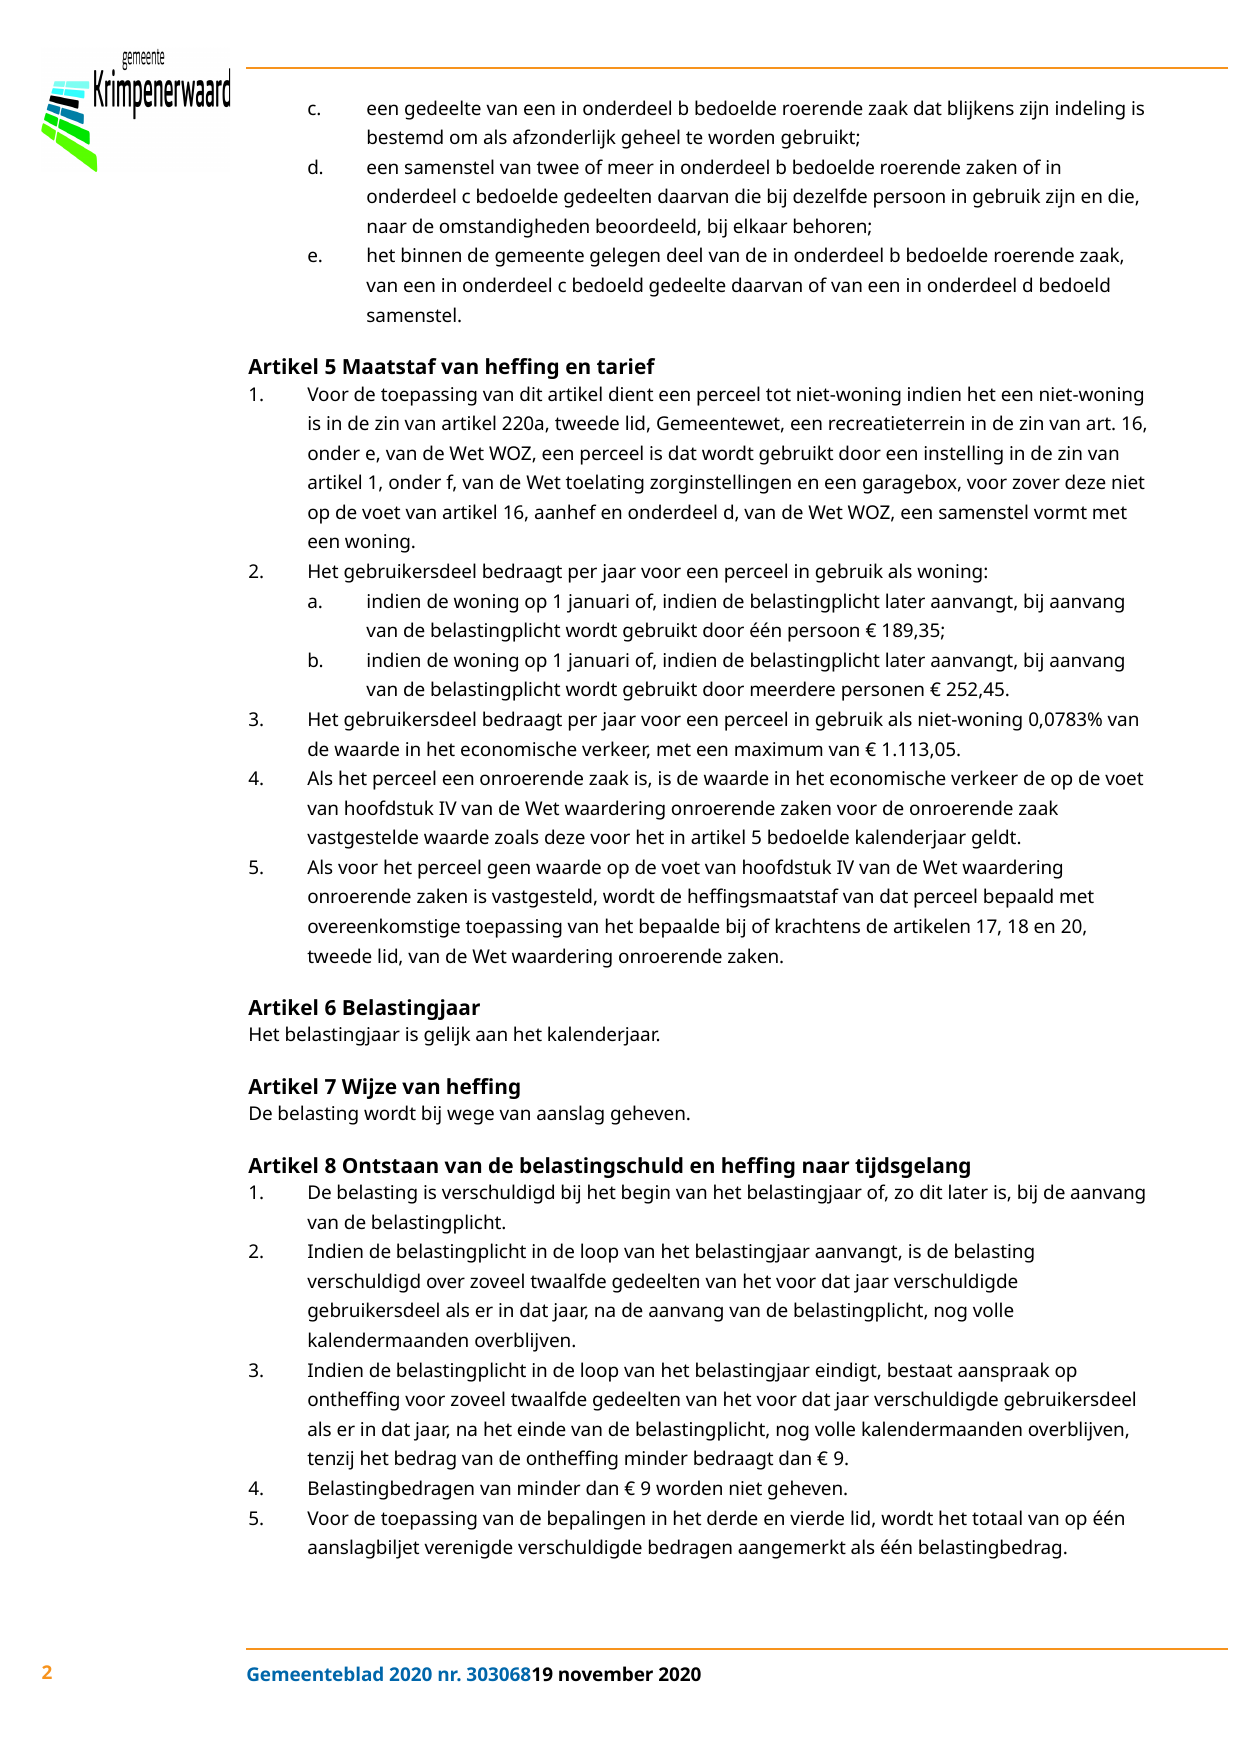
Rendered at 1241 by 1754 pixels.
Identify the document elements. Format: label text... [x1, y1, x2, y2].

list De belasting is verschuldigd bij het begin van het belastingjaar of, zo dit later is, bij de aanvang van de belastingplicht. [248, 1179, 1152, 1235]
list Als voor het perceel geen waarde op de voet van hoofdstuk IV van de Wet waardering onroerende zaken is vastgesteld, wordt de heffingsmaatstaf van dat perceel bepaald met overeenkomstige toepassing van het bepaalde bij of krachtens de artikelen 17, 18 en 20, tweede lid, van de Wet waardering onroerende zaken. [248, 854, 1152, 968]
list Het gebruikersdeel bedraagt per jaar voor een perceel in gebruik als woning: [248, 558, 1152, 584]
list Voor de toepassing van de bepalingen in het derde en vierde lid, wordt het totaal van op één aanslagbiljet verenigde verschuldigde bedragen aangemerkt als één belastingbedrag. [248, 1505, 1152, 1560]
text Het belastingjaar is gelijk aan het kalenderjaar. [248, 1022, 1152, 1047]
list Het gebruikersdeel bedraagt per jaar voor een perceel in gebruik als niet-woning 0,0783% van de waarde in het economische verkeer, met een maximum van € 1.113,05. [248, 706, 1152, 761]
text Artikel 7 Wijze van heffing [248, 1072, 1152, 1101]
list Belastingbedragen van minder dan € 9 worden niet geheven. [248, 1475, 1152, 1501]
text Artikel 8 Ontstaan van de belastingschuld en heffing naar tijdsgelang [248, 1151, 1152, 1179]
text Artikel 6 Belastingjaar [248, 993, 1152, 1022]
picture [41, 47, 231, 172]
list het binnen de gemeente gelegen deel van de in onderdeel b bedoelde roerende zaak, van een in onderdeel c bedoeld gedeelte daarvan of van een in onderdeel d bedoeld samenstel. [307, 243, 1152, 328]
list een samenstel van twee of meer in onderdeel b bedoelde roerende zaken of in onderdeel c bedoelde gedeelten daarvan die bij dezelfde persoon in gebruik zijn en die, naar de omstandigheden beoordeeld, bij elkaar behoren; [307, 154, 1152, 239]
list Indien de belastingplicht in de loop van het belastingjaar aanvangt, is de belasting verschuldigd over zoveel twaalfde gedeelten van het voor dat jaar verschuldigde gebruikersdeel als er in dat jaar, na de aanvang van de belastingplicht, nog volle kalendermaanden overblijven. [248, 1238, 1152, 1353]
list Als het perceel een onroerende zaak is, is de waarde in het economische verkeer de op de voet van hoofdstuk IV van de Wet waardering onroerende zaken voor de onroerende zaak vastgestelde waarde zoals deze voor het in artikel 5 bedoelde kalenderjaar geldt. [248, 765, 1152, 850]
list indien de woning op 1 januari of, indien de belastingplicht later aanvangt, bij aanvang van de belastingplicht wordt gebruikt door meerdere personen € 252,45. [307, 647, 1152, 702]
list Voor de toepassing van dit artikel dient een perceel tot niet-woning indien het een niet-woning is in de zin van artikel 220a, tweede lid, Gemeentewet, een recreatieterrein in de zin van art. 16, onder e, van de Wet WOZ, een perceel is dat wordt gebruikt door een instelling in de zin van artikel 1, onder f, van de Wet toelating zorginstellingen en een garagebox, voor zover deze niet op de voet van artikel 16, aanhef en onderdeel d, van de Wet WOZ, een samenstel vormt met een woning. [248, 381, 1152, 554]
list indien de woning op 1 januari of, indien de belastingplicht later aanvangt, bij aanvang van de belastingplicht wordt gebruikt door één persoon € 189,35; [307, 588, 1152, 643]
list Indien de belastingplicht in de loop van het belastingjaar eindigt, bestaat aanspraak op ontheffing voor zoveel twaalfde gedeelten van het voor dat jaar verschuldigde gebruikersdeel als er in dat jaar, na het einde van de belastingplicht, nog volle kalendermaanden overblijven, tenzij het bedrag van de ontheffing minder bedraagt dan € 9. [248, 1357, 1152, 1471]
text De belasting wordt bij wege van aanslag geheven. [248, 1101, 1152, 1126]
list een gedeelte van een in onderdeel b bedoelde roerende zaak dat blijkens zijn indeling is bestemd om als afzonderlijk geheel te worden gebruikt; [307, 95, 1152, 150]
text Artikel 5 Maatstaf van heffing en tarief [248, 352, 1152, 381]
